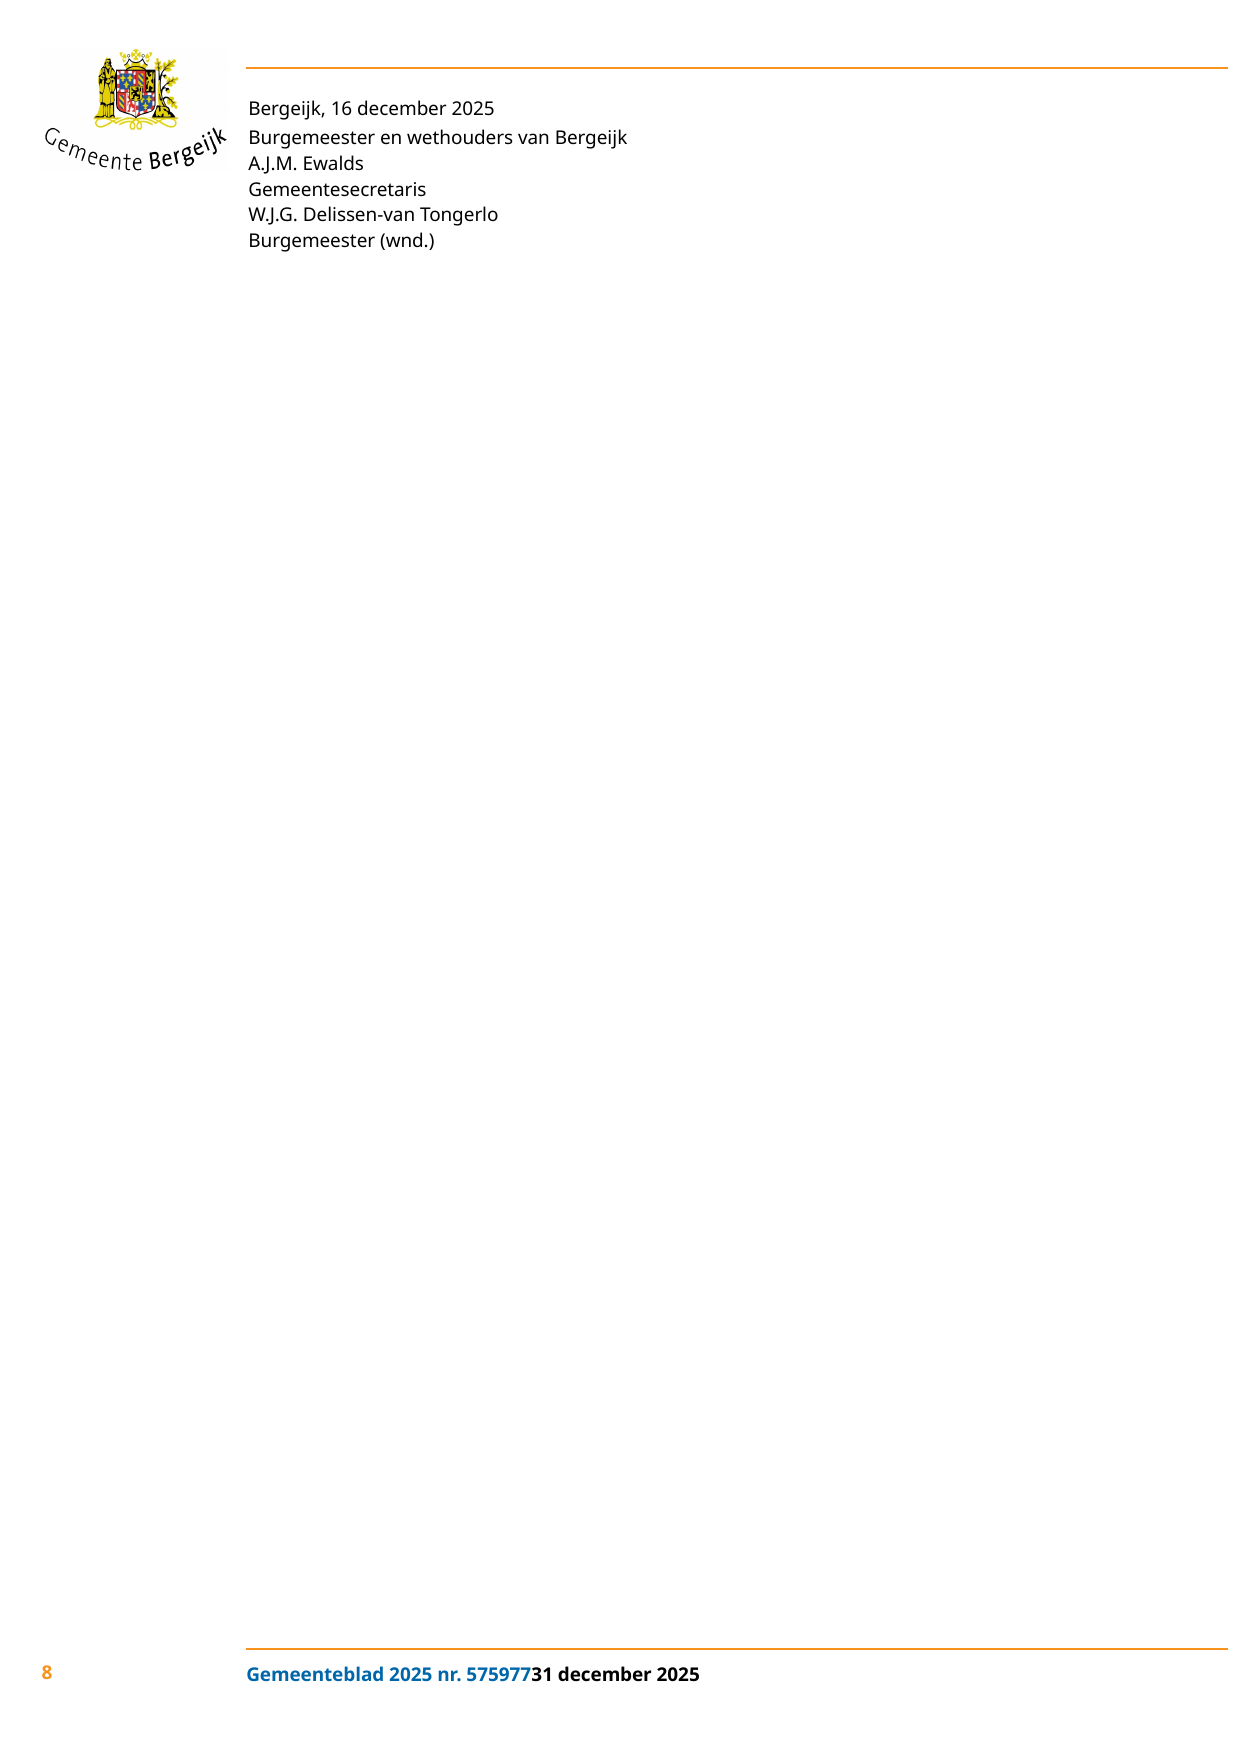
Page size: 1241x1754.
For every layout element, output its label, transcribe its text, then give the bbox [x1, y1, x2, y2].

text Burgemeester (wnd.) [248, 227, 1152, 253]
text W.J.G. Delissen-van Tongerlo [248, 202, 1152, 227]
text Gemeentesecretaris [248, 176, 1152, 202]
text Burgemeester en wethouders van Bergeijk [248, 124, 1152, 150]
text Bergeijk, 16 december 2025 [248, 95, 1152, 121]
picture [41, 47, 231, 172]
text A.J.M. Ewalds [248, 150, 1152, 176]
